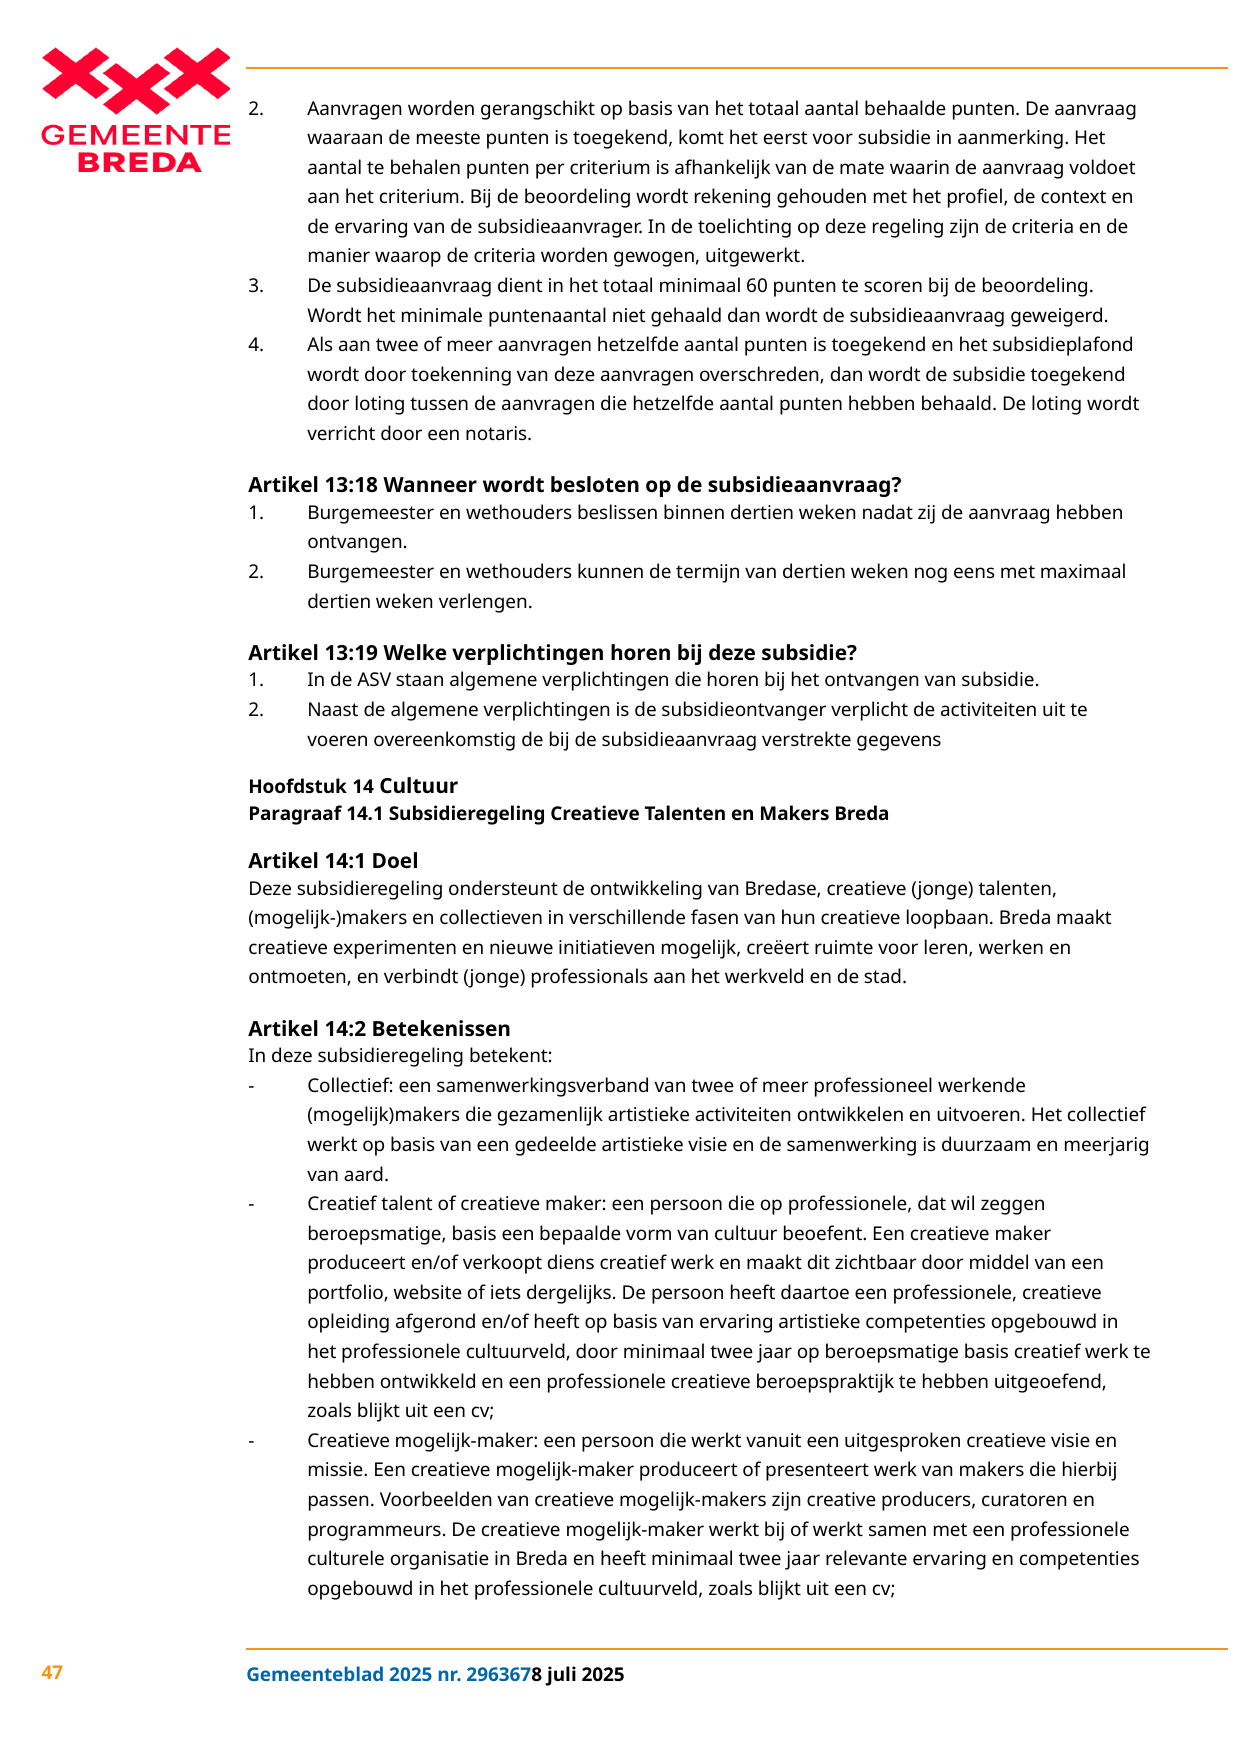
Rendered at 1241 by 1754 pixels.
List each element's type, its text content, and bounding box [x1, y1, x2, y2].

text In deze subsidieregeling betekent: [248, 1042, 1152, 1068]
text Artikel 14:1 Doel [248, 846, 1152, 875]
list Als aan twee of meer aanvragen hetzelfde aantal punten is toegekend en het subsidieplafond wordt door toekenning van deze aanvragen overschreden, dan wordt de subsidie toegekend door loting tussen de aanvragen die hetzelfde aantal punten hebben behaald. De loting wordt verricht door een notaris. [248, 331, 1152, 446]
list Aanvragen worden gerangschikt op basis van het totaal aantal behaalde punten. De aanvraag waaraan de meeste punten is toegekend, komt het eerst voor subsidie in aanmerking. Het aantal te behalen punten per criterium is afhankelijk van de mate waarin de aanvraag voldoet aan het criterium. Bij de beoordeling wordt rekening gehouden met het profiel, de context en de ervaring van de subsidieaanvrager. In de toelichting op deze regeling zijn de criteria en de manier waarop de criteria worden gewogen, uitgewerkt. [248, 95, 1152, 268]
list De subsidieaanvraag dient in het totaal minimaal 60 punten te scoren bij de beoordeling. Wordt het minimale puntenaantal niet gehaald dan wordt de subsidieaanvraag geweigerd. [248, 272, 1152, 328]
list Burgemeester en wethouders beslissen binnen dertien weken nadat zij de aanvraag hebben ontvangen. [248, 499, 1152, 554]
list In de ASV staan algemene verplichtingen die horen bij het ontvangen van subsidie. [248, 667, 1152, 692]
list Creatieve mogelijk-maker: een persoon die werkt vanuit een uitgesproken creatieve visie en missie. Een creatieve mogelijk-maker produceert of presenteert werk van makers die hierbij passen. Voorbeelden van creatieve mogelijk-makers zijn creative producers, curatoren en programmeurs. De creatieve mogelijk-maker werkt bij of werkt samen met een professionele culturele organisatie in Breda en heeft minimaal twee jaar relevante ervaring en competenties opgebouwd in het professionele cultuurveld, zoals blijkt uit een cv; [248, 1427, 1152, 1601]
list Burgemeester en wethouders kunnen de termijn van dertien weken nog eens met maximaal dertien weken verlengen. [248, 558, 1152, 613]
text Deze subsidieregeling ondersteunt de ontwikkeling van Bredase, creatieve (jonge) talenten, (mogelijk-)makers en collectieven in verschillende fasen van hun creatieve loopbaan. Breda maakt creatieve experimenten en nieuwe initiatieven mogelijk, creëert ruimte voor leren, werken en ontmoeten, en verbindt (jonge) professionals aan het werkveld en de stad. [248, 875, 1152, 989]
text Artikel 14:2 Betekenissen [248, 1014, 1152, 1042]
list Collectief: een samenwerkingsverband van twee of meer professioneel werkende (mogelijk)makers die gezamenlijk artistieke activiteiten ontwikkelen en uitvoeren. Het collectief werkt op basis van een gedeelde artistieke visie en de samenwerking is duurzaam en meerjarig van aard. [248, 1072, 1152, 1187]
text Paragraaf 14.1 Subsidieregeling Creatieve Talenten en Makers Breda [248, 800, 1152, 826]
text Hoofdstuk 14 Cultuur [248, 771, 1152, 800]
text Artikel 13:19 Welke verplichtingen horen bij deze subsidie? [248, 638, 1152, 667]
picture [41, 47, 231, 172]
text Artikel 13:18 Wanneer wordt besloten op de subsidieaanvraag? [248, 471, 1152, 499]
list Creatief talent of creatieve maker: een persoon die op professionele, dat wil zeggen beroepsmatige, basis een bepaalde vorm van cultuur beoefent. Een creatieve maker produceert en/of verkoopt diens creatief werk en maakt dit zichtbaar door middel van een portfolio, website of iets dergelijks. De persoon heeft daartoe een professionele, creatieve opleiding afgerond en/of heeft op basis van ervaring artistieke competenties opgebouwd in het professionele cultuurveld, door minimaal twee jaar op beroepsmatige basis creatief werk te hebben ontwikkeld en een professionele creatieve beroepspraktijk te hebben uitgeoefend, zoals blijkt uit een cv; [248, 1190, 1152, 1423]
list Naast de algemene verplichtingen is de subsidieontvanger verplicht de activiteiten uit te voeren overeenkomstig de bij de subsidieaanvraag verstrekte gegevens [248, 696, 1152, 752]
